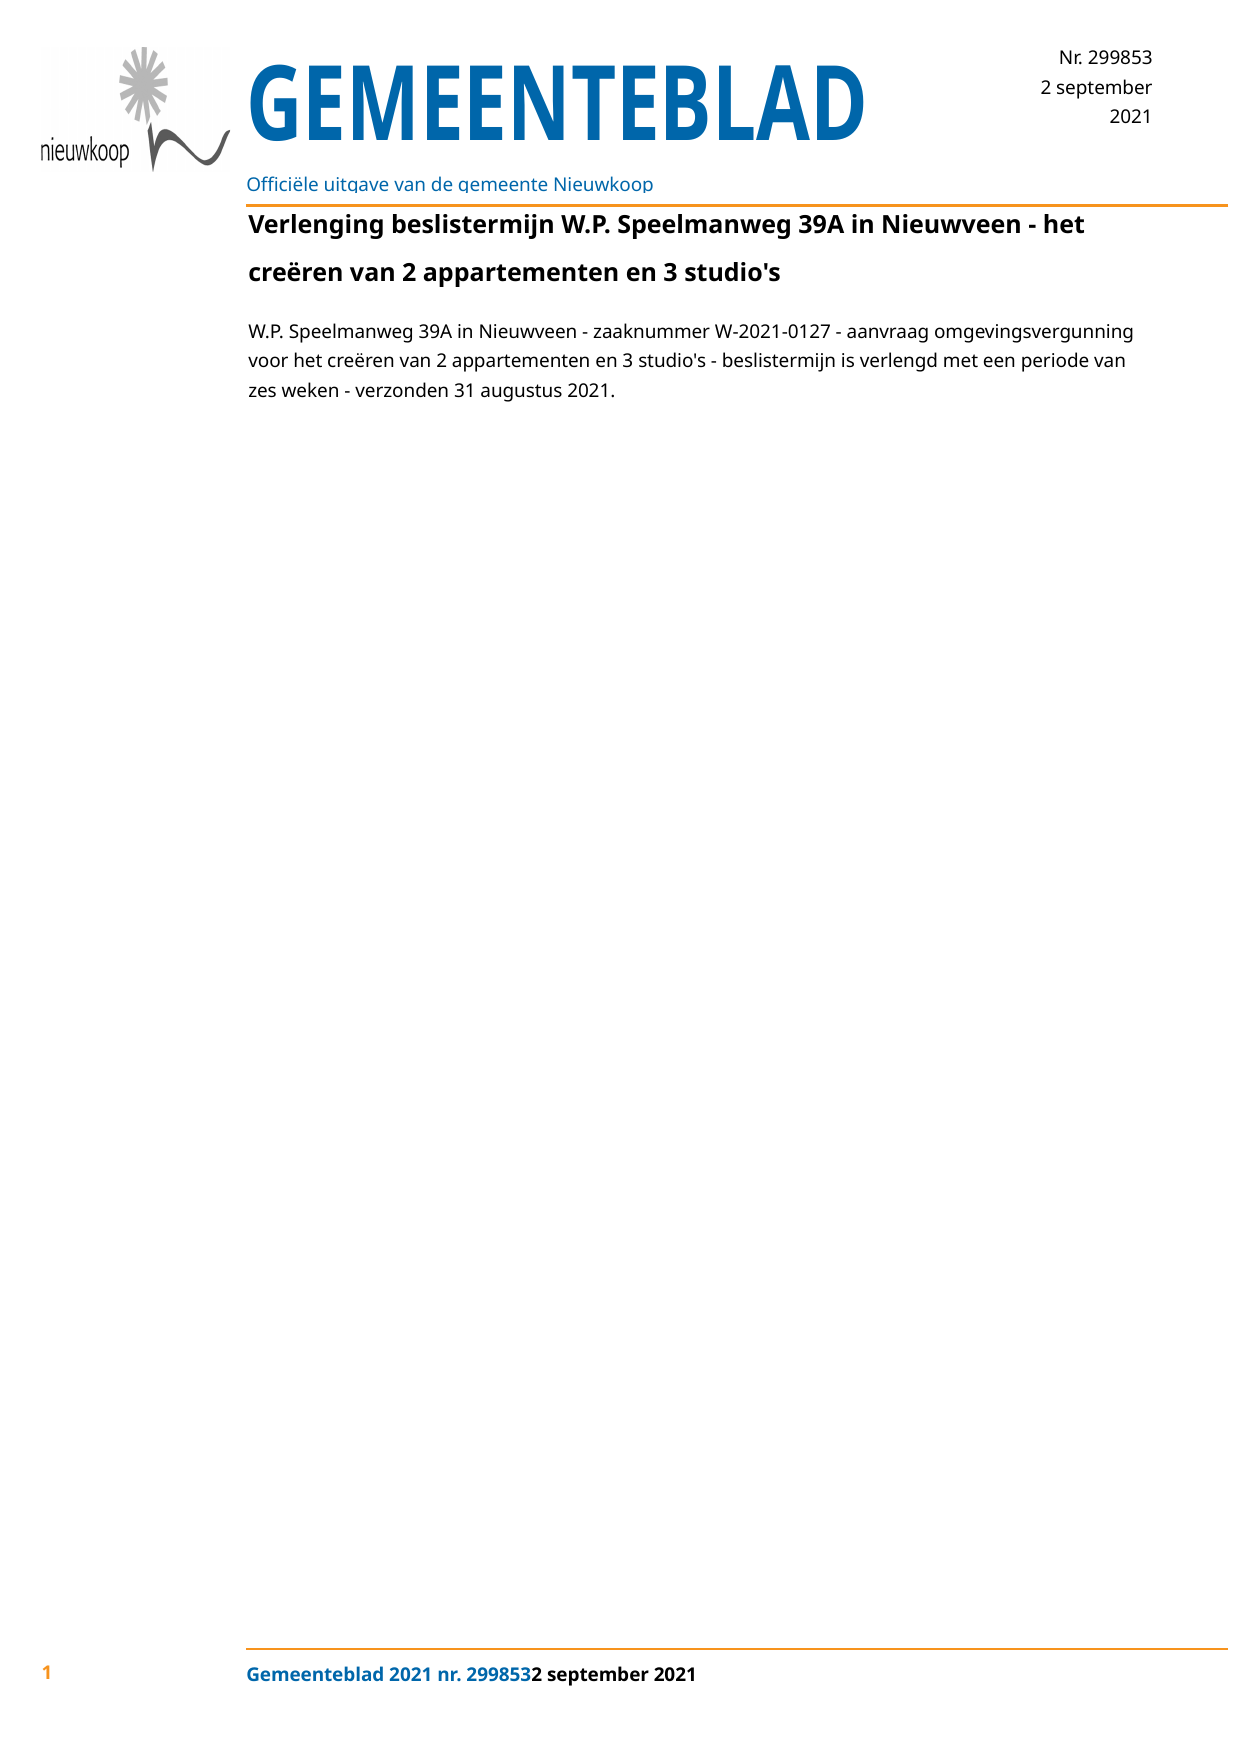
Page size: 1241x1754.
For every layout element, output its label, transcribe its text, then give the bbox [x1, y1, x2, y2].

text Verlenging beslistermijn W.P. Speelmanweg 39A in Nieuwveen - het creëren van 2 appartementen en 3 studio's [248, 207, 1152, 288]
picture [41, 47, 231, 172]
text W.P. Speelmanweg 39A in Nieuwveen - zaaknummer W-2021-0127 - aanvraag omgevingsvergunning voor het creëren van 2 appartementen en 3 studio's - beslistermijn is verlengd met een periode van zes weken - verzonden 31 augustus 2021. [248, 318, 1152, 403]
